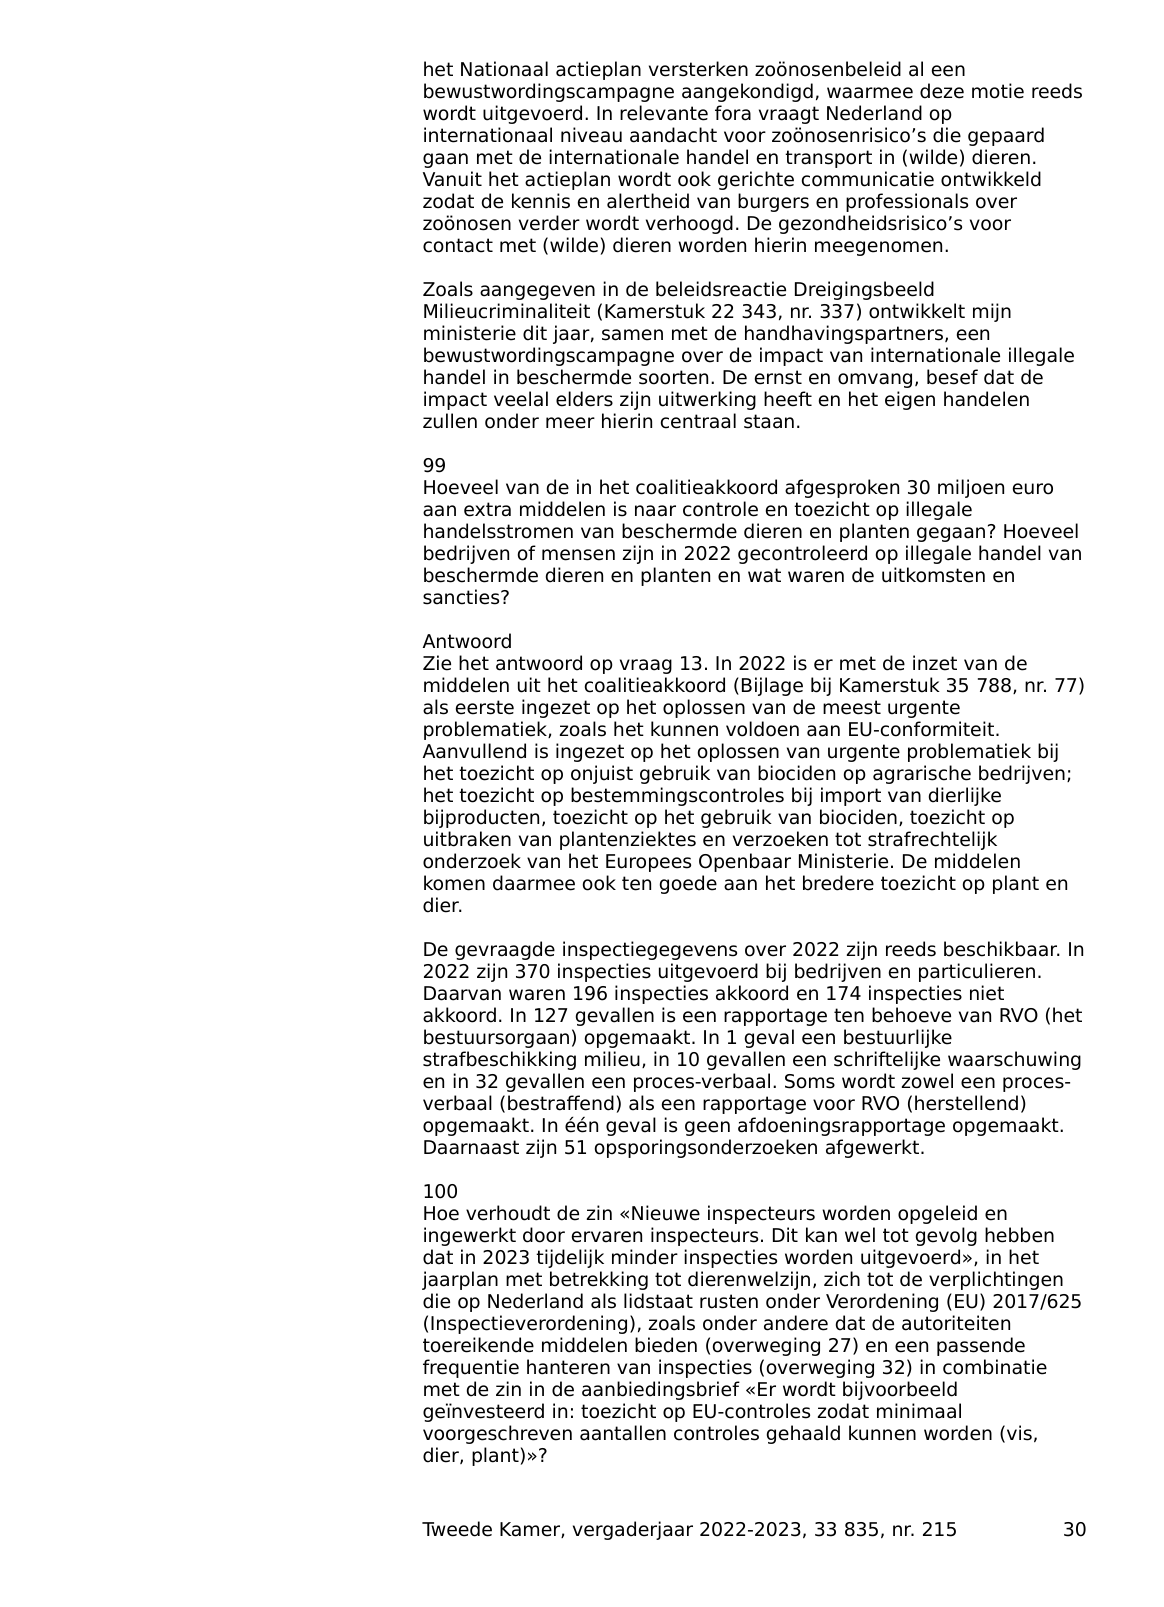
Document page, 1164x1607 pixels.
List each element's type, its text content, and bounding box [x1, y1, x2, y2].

text Antwoord [422, 631, 1087, 653]
text het Nationaal actieplan versterken zoönosenbeleid al een bewustwordingscampagne aangekondigd, waarmee deze motie reeds wordt uitgevoerd. In relevante fora vraagt Nederland op internationaal niveau aandacht voor zoönosenrisico’s die gepaard gaan met de internationale handel en transport in (wilde) dieren. Vanuit het actieplan wordt ook gerichte communicatie ontwikkeld zodat de kennis en alertheid van burgers en professionals over zoönosen verder wordt verhoogd. De gezondheidsrisico’s voor contact met (wilde) dieren worden hierin meegenomen. [422, 59, 1087, 257]
text Hoeveel van de in het coalitieakkoord afgesproken 30 miljoen euro aan extra middelen is naar controle en toezicht op illegale handelsstromen van beschermde dieren en planten gegaan? Hoeveel bedrijven of mensen zijn in 2022 gecontroleerd op illegale handel van beschermde dieren en planten en wat waren de uitkomsten en sancties? [422, 477, 1087, 609]
text Hoe verhoudt de zin «Nieuwe inspecteurs worden opgeleid en ingewerkt door ervaren inspecteurs. Dit kan wel tot gevolg hebben dat in 2023 tijdelijk minder inspecties worden uitgevoerd», in het jaarplan met betrekking tot dierenwelzijn, zich tot de verplichtingen die op Nederland als lidstaat rusten onder Verordening (EU) 2017/625 (Inspectieverordening), zoals onder andere dat de autoriteiten toereikende middelen bieden (overweging 27) en een passende frequentie hanteren van inspecties (overweging 32) in combinatie met de zin in de aanbiedingsbrief «Er wordt bijvoorbeeld geïnvesteerd in: toezicht op EU-controles zodat minimaal voorgeschreven aantallen controles gehaald kunnen worden (vis, dier, plant)»? [422, 1203, 1087, 1467]
text 99 [422, 455, 1087, 477]
text 100 [422, 1181, 1087, 1203]
text Zoals aangegeven in de beleidsreactie Dreigingsbeeld Milieucriminaliteit (Kamerstuk 22 343, nr. 337) ontwikkelt mijn ministerie dit jaar, samen met de handhavingspartners, een bewustwordingscampagne over de impact van internationale illegale handel in beschermde soorten. De ernst en omvang, besef dat de impact veelal elders zijn uitwerking heeft en het eigen handelen zullen onder meer hierin centraal staan. [422, 279, 1087, 433]
text Zie het antwoord op vraag 13. In 2022 is er met de inzet van de middelen uit het coalitieakkoord (Bijlage bij Kamerstuk 35 788, nr. 77) als eerste ingezet op het oplossen van de meest urgente problematiek, zoals het kunnen voldoen aan EU-conformiteit. Aanvullend is ingezet op het oplossen van urgente problematiek bij het toezicht op onjuist gebruik van biociden op agrarische bedrijven; het toezicht op bestemmingscontroles bij import van dierlijke bijproducten, toezicht op het gebruik van biociden, toezicht op uitbraken van plantenziektes en verzoeken tot strafrechtelijk onderzoek van het Europees Openbaar Ministerie. De middelen komen daarmee ook ten goede aan het bredere toezicht op plant en dier. [422, 653, 1087, 917]
text De gevraagde inspectiegegevens over 2022 zijn reeds beschikbaar. In 2022 zijn 370 inspecties uitgevoerd bij bedrijven en particulieren. Daarvan waren 196 inspecties akkoord en 174 inspecties niet akkoord. In 127 gevallen is een rapportage ten behoeve van RVO (het bestuursorgaan) opgemaakt. In 1 geval een bestuurlijke strafbeschikking milieu, in 10 gevallen een schriftelijke waarschuwing en in 32 gevallen een proces-verbaal. Soms wordt zowel een proces-verbaal (bestraffend) als een rapportage voor RVO (herstellend) opgemaakt. In één geval is geen afdoeningsrapportage opgemaakt. Daarnaast zijn 51 opsporingsonderzoeken afgewerkt. [422, 939, 1087, 1159]
